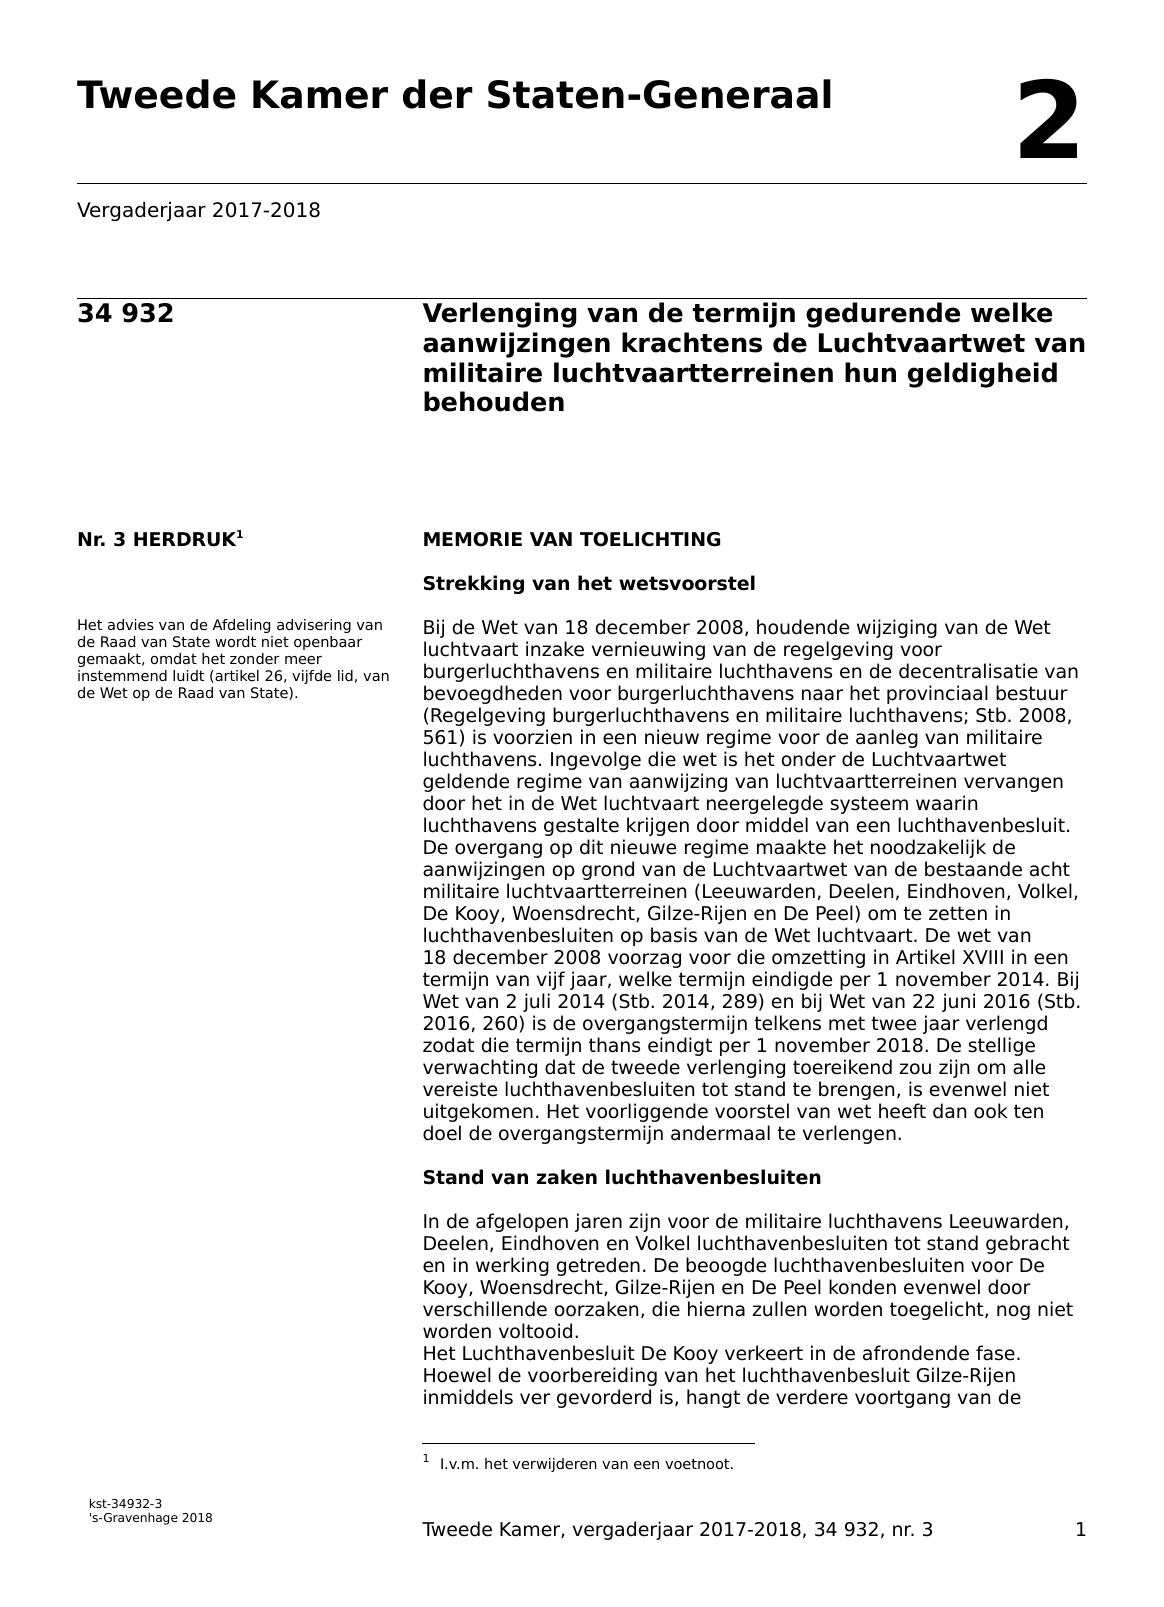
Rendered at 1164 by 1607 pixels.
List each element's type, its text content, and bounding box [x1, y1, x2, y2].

text Het advies van de Afdeling advisering van de Raad van State wordt niet openbaar gemaakt, omdat het zonder meer instemmend luidt (artikel 26, vijfde lid, van de Wet op de Raad van State). [77, 617, 399, 701]
subtitle Stand van zaken luchthavenbesluiten [422, 1167, 1087, 1189]
subtitle 34 932 Verlenging van de termijn gedurende welke aanwijzingen krachtens de Luchtvaartwet van militaire luchtvaartterreinen hun geldigheid behouden [77, 299, 1087, 418]
table_header 2 [886, 59, 1087, 183]
subtitle Nr. 3 HERDRUK MEMORIE VAN TOELICHTING [77, 529, 1087, 551]
table_header Tweede Kamer der Staten-Generaal [77, 59, 886, 183]
text kst-34932-3 [88, 1497, 323, 1511]
text I.v.m. het verwijderen van een voetnoot. [422, 1452, 1087, 1474]
text In de afgelopen jaren zijn voor de militaire luchthavens Leeuwarden, Deelen, Eindhoven en Volkel luchthavenbesluiten tot stand gebracht en in werking getreden. De beoogde luchthavenbesluiten voor De Kooy, Woensdrecht, Gilze-Rijen en De Peel konden evenwel door verschillende oorzaken, die hierna zullen worden toegelicht, nog niet worden voltooid. [422, 1211, 1087, 1343]
text Het Luchthavenbesluit De Kooy verkeert in de afrondende fase. Hoewel de voorbereiding van het luchthavenbesluit Gilze-Rijen inmiddels ver gevorderd is, hangt de verdere voortgang van de [422, 1343, 1087, 1409]
text Bij de Wet van 18 december 2008, houdende wijziging van de Wet luchtvaart inzake vernieuwing van de regelgeving voor burgerluchthavens en militaire luchthavens en de decentralisatie van bevoegdheden voor burgerluchthavens naar het provinciaal bestuur (Regelgeving burgerluchthavens en militaire luchthavens; Stb. 2008, 561) is voorzien in een nieuw regime voor de aanleg van militaire luchthavens. Ingevolge die wet is het onder de Luchtvaartwet geldende regime van aanwijzing van luchtvaartterreinen vervangen door het in de Wet luchtvaart neergelegde systeem waarin luchthavens gestalte krijgen door middel van een luchthavenbesluit. De overgang op dit nieuwe regime maakte het noodzakelijk de aanwijzingen op grond van de Luchtvaartwet van de bestaande acht militaire luchtvaartterreinen (Leeuwarden, Deelen, Eindhoven, Volkel, De Kooy, Woensdrecht, Gilze-Rijen en De Peel) om te zetten in luchthavenbesluiten op basis van de Wet luchtvaart. De wet van 18 december 2008 voorzag voor die omzetting in Artikel XVIII in een termijn van vijf jaar, welke termijn eindigde per 1 november 2014. Bij Wet van 2 juli 2014 (Stb. 2014, 289) en bij Wet van 22 juni 2016 (Stb. 2016, 260) is de overgangstermijn telkens met twee jaar verlengd zodat die termijn thans eindigt per 1 november 2018. De stellige verwachting dat de tweede verlenging toereikend zou zijn om alle vereiste luchthavenbesluiten tot stand te brengen, is evenwel niet uitgekomen. Het voorliggende voorstel van wet heeft dan ook ten doel de overgangstermijn andermaal te verlengen. [422, 617, 1087, 1144]
subtitle Strekking van het wetsvoorstel [422, 573, 1087, 595]
table_cell Vergaderjaar 2017-2018 [77, 184, 1087, 298]
text 's-Gravenhage 2018 [88, 1511, 323, 1525]
